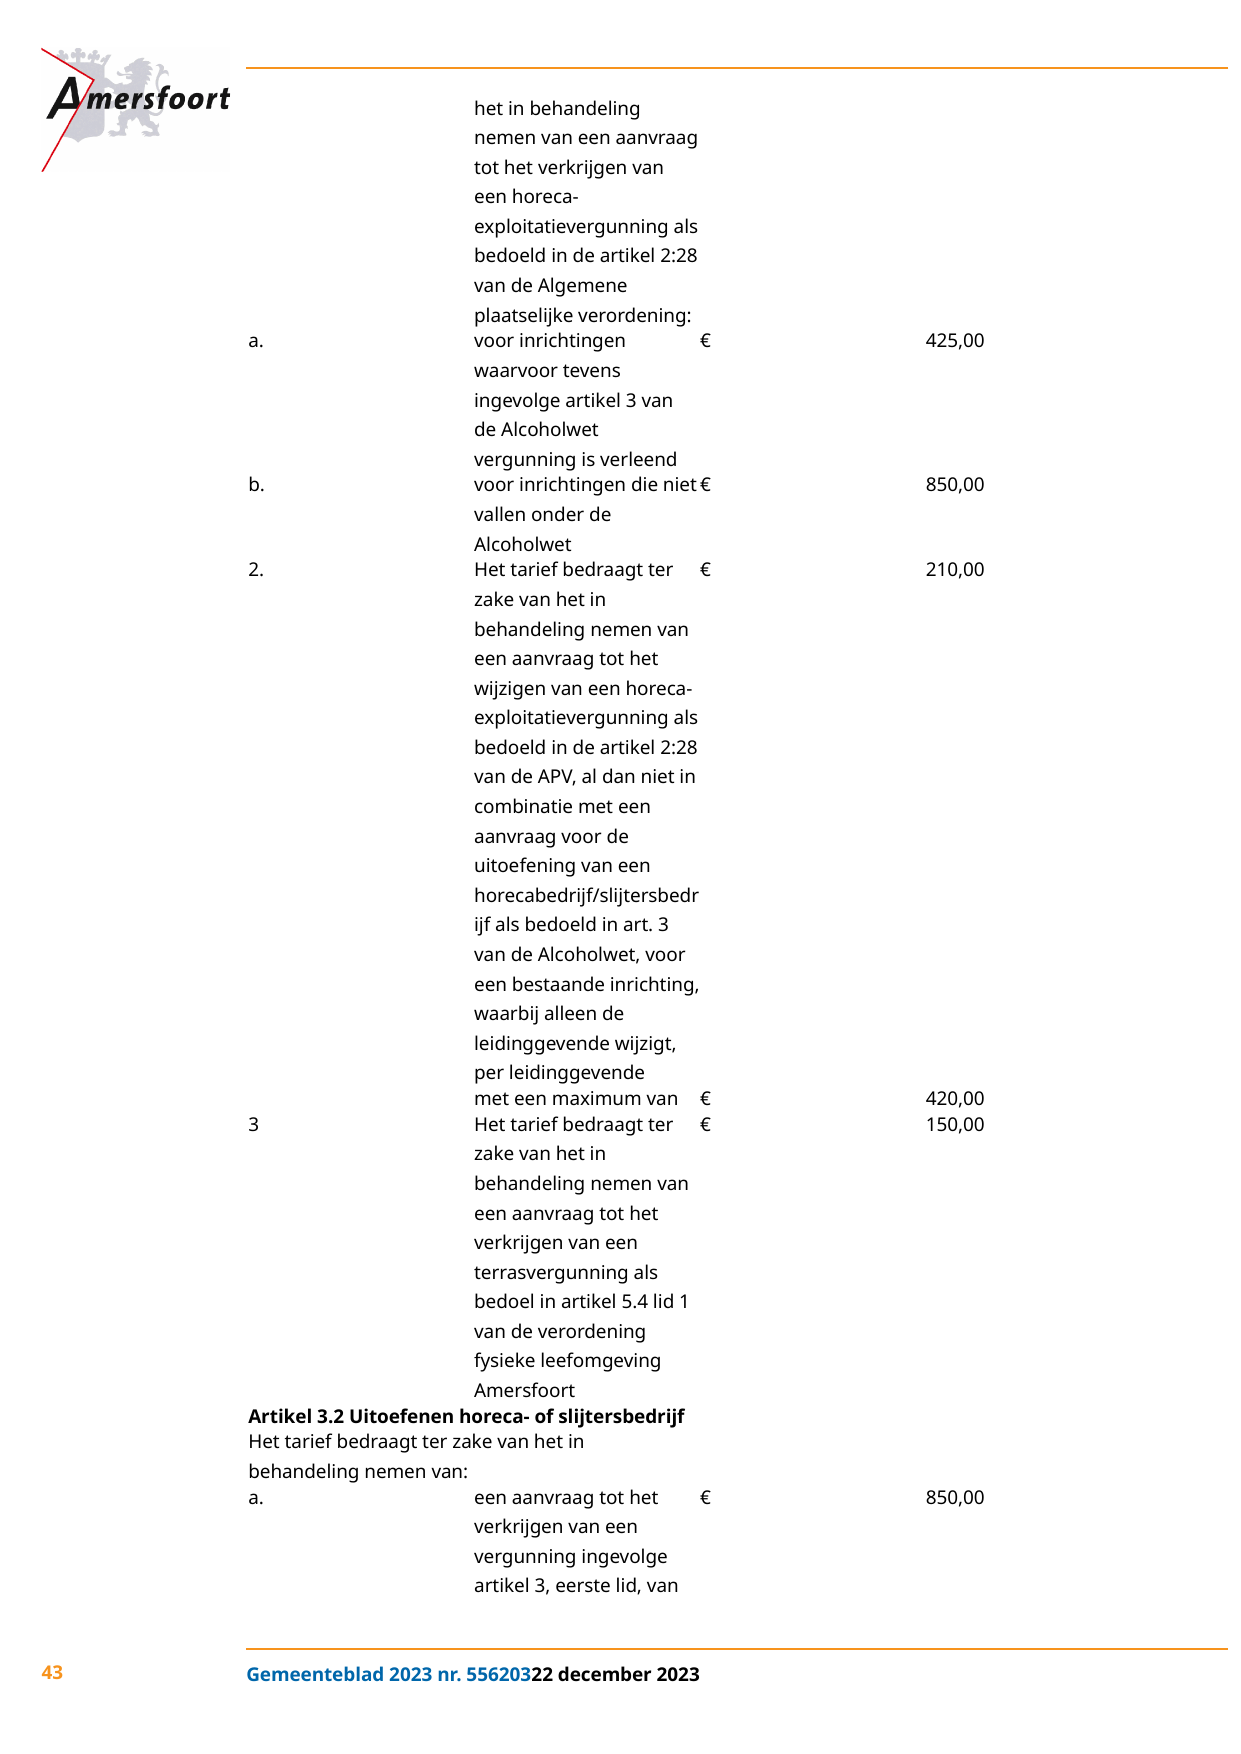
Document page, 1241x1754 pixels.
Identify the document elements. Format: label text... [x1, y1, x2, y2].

table_cell Het tarief bedraagt ter zake van het in behandeling nemen van een aanvraag tot het verkrijgen van een terrasvergunning als bedoel in artikel 5.4 lid 1 van de verordening fysieke leefomgeving Amersfoort [474, 1111, 700, 1403]
table_cell € [700, 472, 926, 557]
table_cell a. [248, 1484, 474, 1598]
table_cell 210,00 [926, 557, 1152, 1085]
table_cell 850,00 [926, 1484, 1152, 1598]
table_cell [700, 1403, 926, 1429]
table_cell 420,00 [926, 1085, 1152, 1111]
table_cell een aanvraag tot het verkrijgen van een vergunning ingevolge artikel 3, eerste lid, van [474, 1484, 700, 1598]
table_cell a. [248, 328, 474, 472]
table_cell € [700, 557, 926, 1085]
table_cell [248, 95, 474, 328]
table_cell voor inrichtingen waarvoor tevens ingevolge artikel 3 van de Alcoholwet vergunning is verleend [474, 328, 700, 472]
table_cell met een maximum van [474, 1085, 700, 1111]
table_cell [700, 1429, 926, 1484]
table_cell Het tarief bedraagt ter zake van het in behandeling nemen van: [248, 1429, 700, 1484]
picture [41, 47, 231, 172]
table_cell € [700, 1484, 926, 1598]
table_cell [926, 1403, 1152, 1429]
table_cell 3 [248, 1111, 474, 1403]
table_cell Het tarief bedraagt ter zake van het in behandeling nemen van een aanvraag tot het wijzigen van een horeca-exploitatievergunning als bedoeld in de artikel 2:28 van de APV, al dan niet in combinatie met een aanvraag voor de uitoefening van een horecabedrijf/slijtersbedrijf als bedoeld in art. 3 van de Alcoholwet, voor een bestaande inrichting, waarbij alleen de leidinggevende wijzigt, per leidinggevende [474, 557, 700, 1085]
table_cell b. [248, 472, 474, 557]
table_cell 2. [248, 557, 474, 1085]
table_cell [926, 95, 1152, 328]
table_cell [700, 95, 926, 328]
table_cell het in behandeling nemen van een aanvraag tot het verkrijgen van een horeca-exploitatievergunning als bedoeld in de artikel 2:28 van de Algemene plaatselijke verordening: [474, 95, 700, 328]
table_cell [248, 1085, 474, 1111]
table_cell Artikel 3.2 Uitoefenen horeca- of slijtersbedrijf [248, 1403, 700, 1429]
table_cell 150,00 [926, 1111, 1152, 1403]
table_cell € [700, 328, 926, 472]
table_cell 425,00 [926, 328, 1152, 472]
table_cell [926, 1429, 1152, 1484]
table_cell 850,00 [926, 472, 1152, 557]
table_cell € [700, 1111, 926, 1403]
table_cell € [700, 1085, 926, 1111]
table_cell voor inrichtingen die niet vallen onder de Alcoholwet [474, 472, 700, 557]
